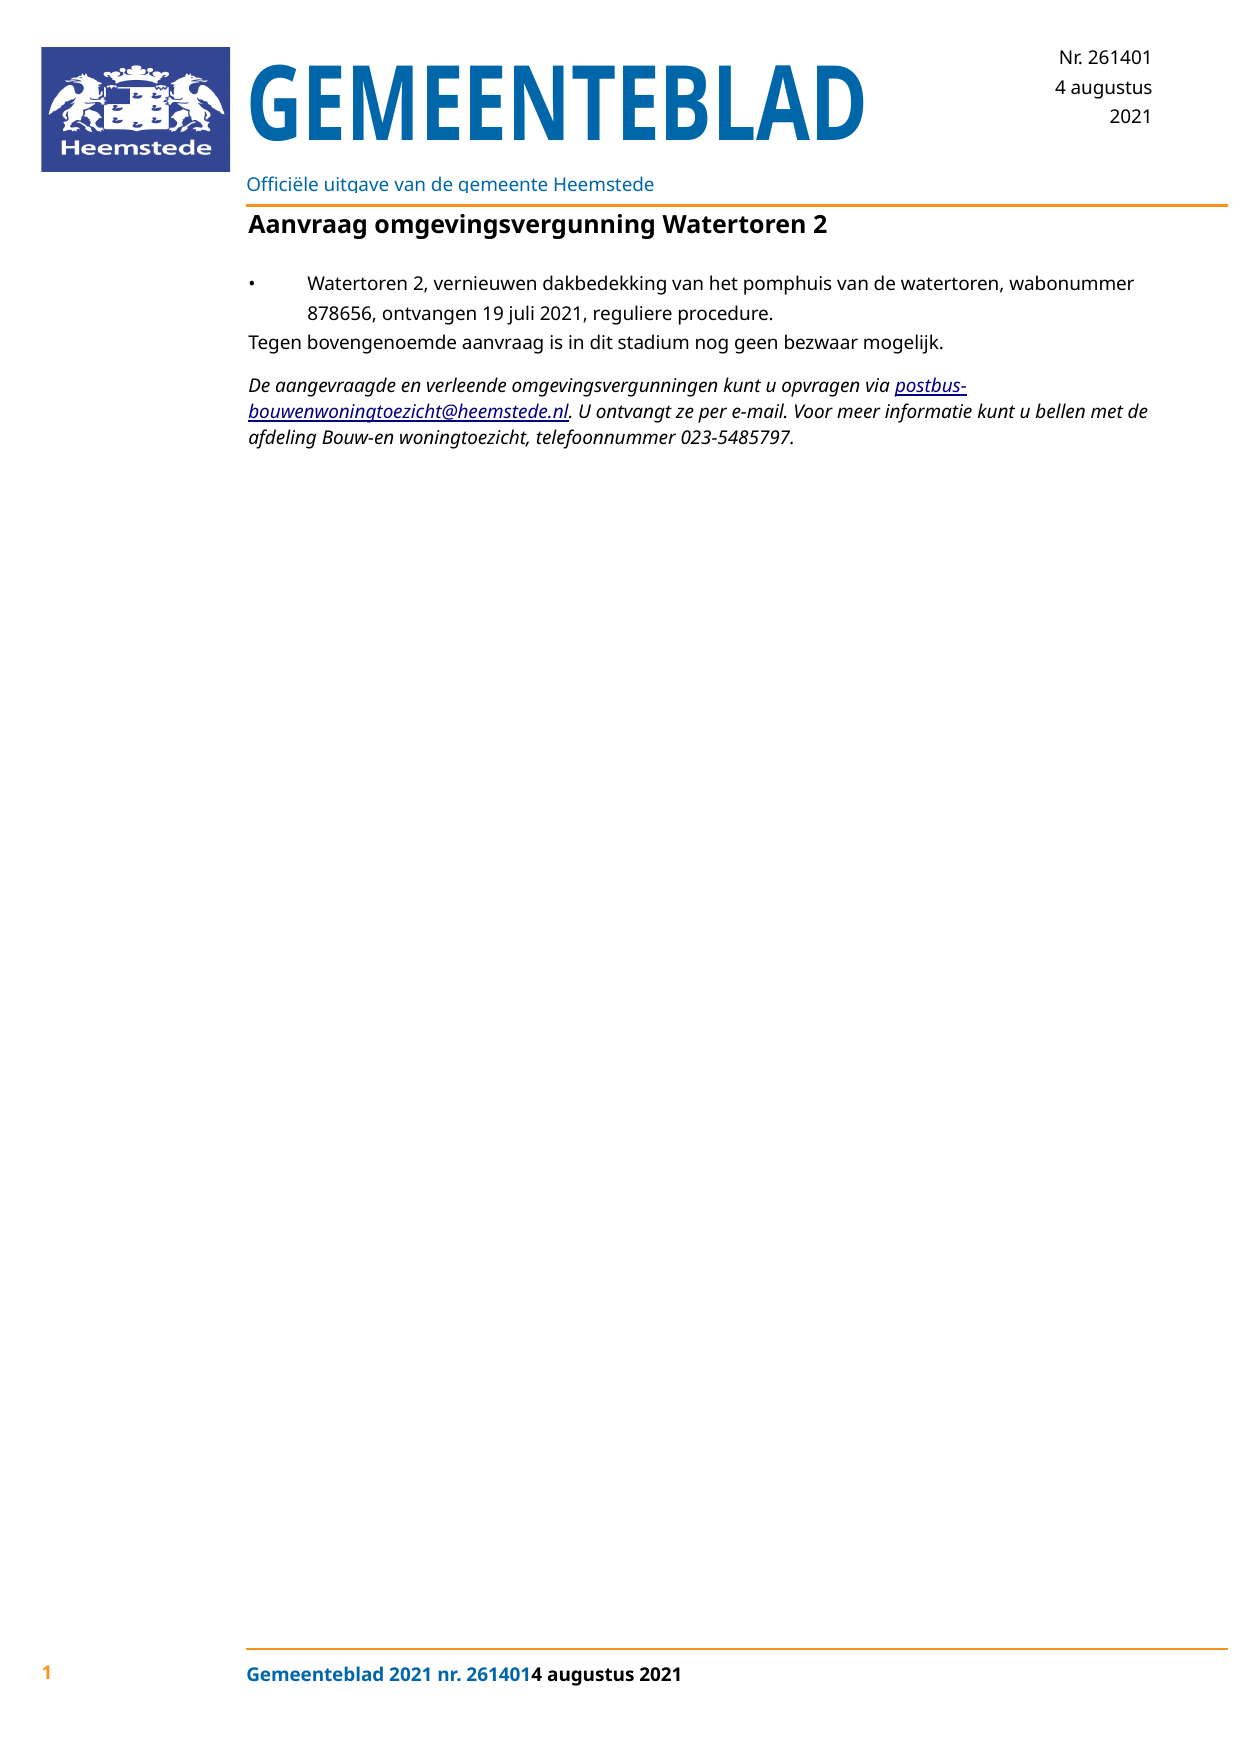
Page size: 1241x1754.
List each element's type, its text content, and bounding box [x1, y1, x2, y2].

list Watertoren 2, vernieuwen dakbedekking van het pomphuis van de watertoren, wabonummer 878656, ontvangen 19 juli 2021, reguliere procedure. [248, 270, 1152, 326]
text Tegen bovengenoemde aanvraag is in dit stadium nog geen bezwaar mogelijk. [248, 329, 1152, 355]
text Aanvraag omgevingsvergunning Watertoren 2 [248, 207, 1152, 241]
picture [41, 47, 231, 172]
text De aangevraagde en verleende omgevingsvergunningen kunt u opvragen via postbus-bouwenwoningtoezicht@heemstede.nl. U ontvangt ze per e-mail. Voor meer informatie kunt u bellen met de afdeling Bouw-en woningtoezicht, telefoonnummer 023-5485797. [248, 373, 1152, 450]
